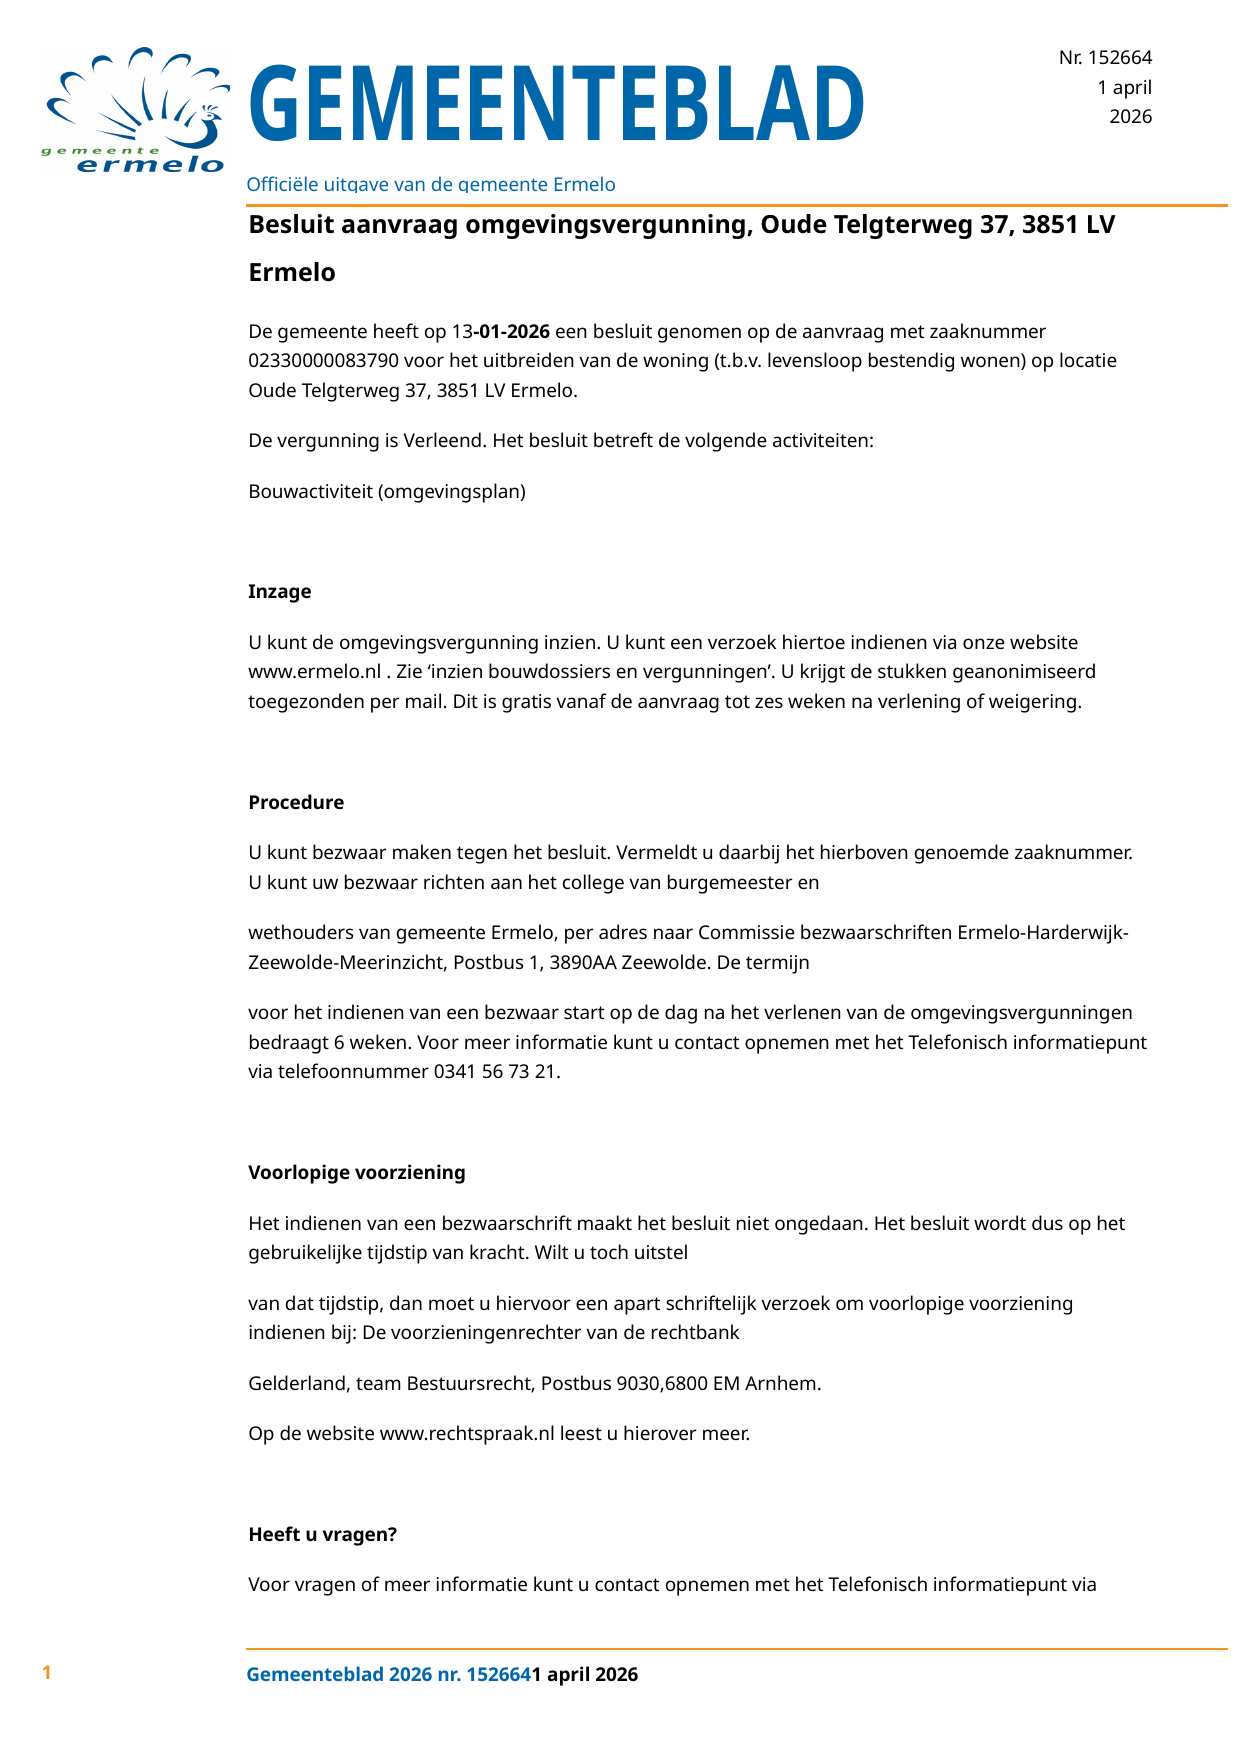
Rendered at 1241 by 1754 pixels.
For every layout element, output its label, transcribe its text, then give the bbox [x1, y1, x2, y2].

text Besluit aanvraag omgevingsvergunning, Oude Telgterweg 37, 3851 LV Ermelo [248, 207, 1152, 288]
text Heeft u vragen? [248, 1521, 1152, 1547]
picture [41, 47, 231, 172]
text Voorlopige voorziening [248, 1159, 1152, 1185]
text van dat tijdstip, dan moet u hiervoor een apart schriftelijk verzoek om voorlopige voorziening indienen bij: De voorzieningenrechter van de rechtbank [248, 1290, 1152, 1345]
text wethouders van gemeente Ermelo, per adres naar Commissie bezwaarschriften Ermelo-Harderwijk-Zeewolde-Meerinzicht, Postbus 1, 3890AA Zeewolde. De termijn [248, 919, 1152, 975]
text Inzage [248, 579, 1152, 604]
text Voor vragen of meer informatie kunt u contact opnemen met het Telefonisch informatiepunt via [248, 1572, 1152, 1597]
text Procedure [248, 789, 1152, 815]
text voor het indienen van een bezwaar start op de dag na het verlenen van de omgevingsvergunningen bedraagt 6 weken. Voor meer informatie kunt u contact opnemen met het Telefonisch informatiepunt via telefoonnummer 0341 56 73 21. [248, 999, 1152, 1084]
text De gemeente heeft op 13-01-2026 een besluit genomen op de aanvraag met zaaknummer 02330000083790 voor het uitbreiden van de woning (t.b.v. levensloop bestendig wonen) op locatie Oude Telgterweg 37, 3851 LV Ermelo. [248, 318, 1152, 403]
text De vergunning is Verleend. Het besluit betreft de volgende activiteiten: [248, 427, 1152, 453]
text U kunt de omgevingsvergunning inzien. U kunt een verzoek hiertoe indienen via onze website www.ermelo.nl . Zie ‘inzien bouwdossiers en vergunningen’. U krijgt de stukken geanonimiseerd toegezonden per mail. Dit is gratis vanaf de aanvraag tot zes weken na verlening of weigering. [248, 629, 1152, 714]
text Bouwactiviteit (omgevingsplan) [248, 478, 1152, 504]
text Gelderland, team Bestuursrecht, Postbus 9030,6800 EM Arnhem. [248, 1370, 1152, 1396]
text Het indienen van een bezwaarschrift maakt het besluit niet ongedaan. Het besluit wordt dus op het gebruikelijke tijdstip van kracht. Wilt u toch uitstel [248, 1210, 1152, 1265]
text Op de website www.rechtspraak.nl leest u hierover meer. [248, 1420, 1152, 1446]
text U kunt bezwaar maken tegen het besluit. Vermeldt u daarbij het hierboven genoemde zaaknummer. U kunt uw bezwaar richten aan het college van burgemeester en [248, 839, 1152, 895]
